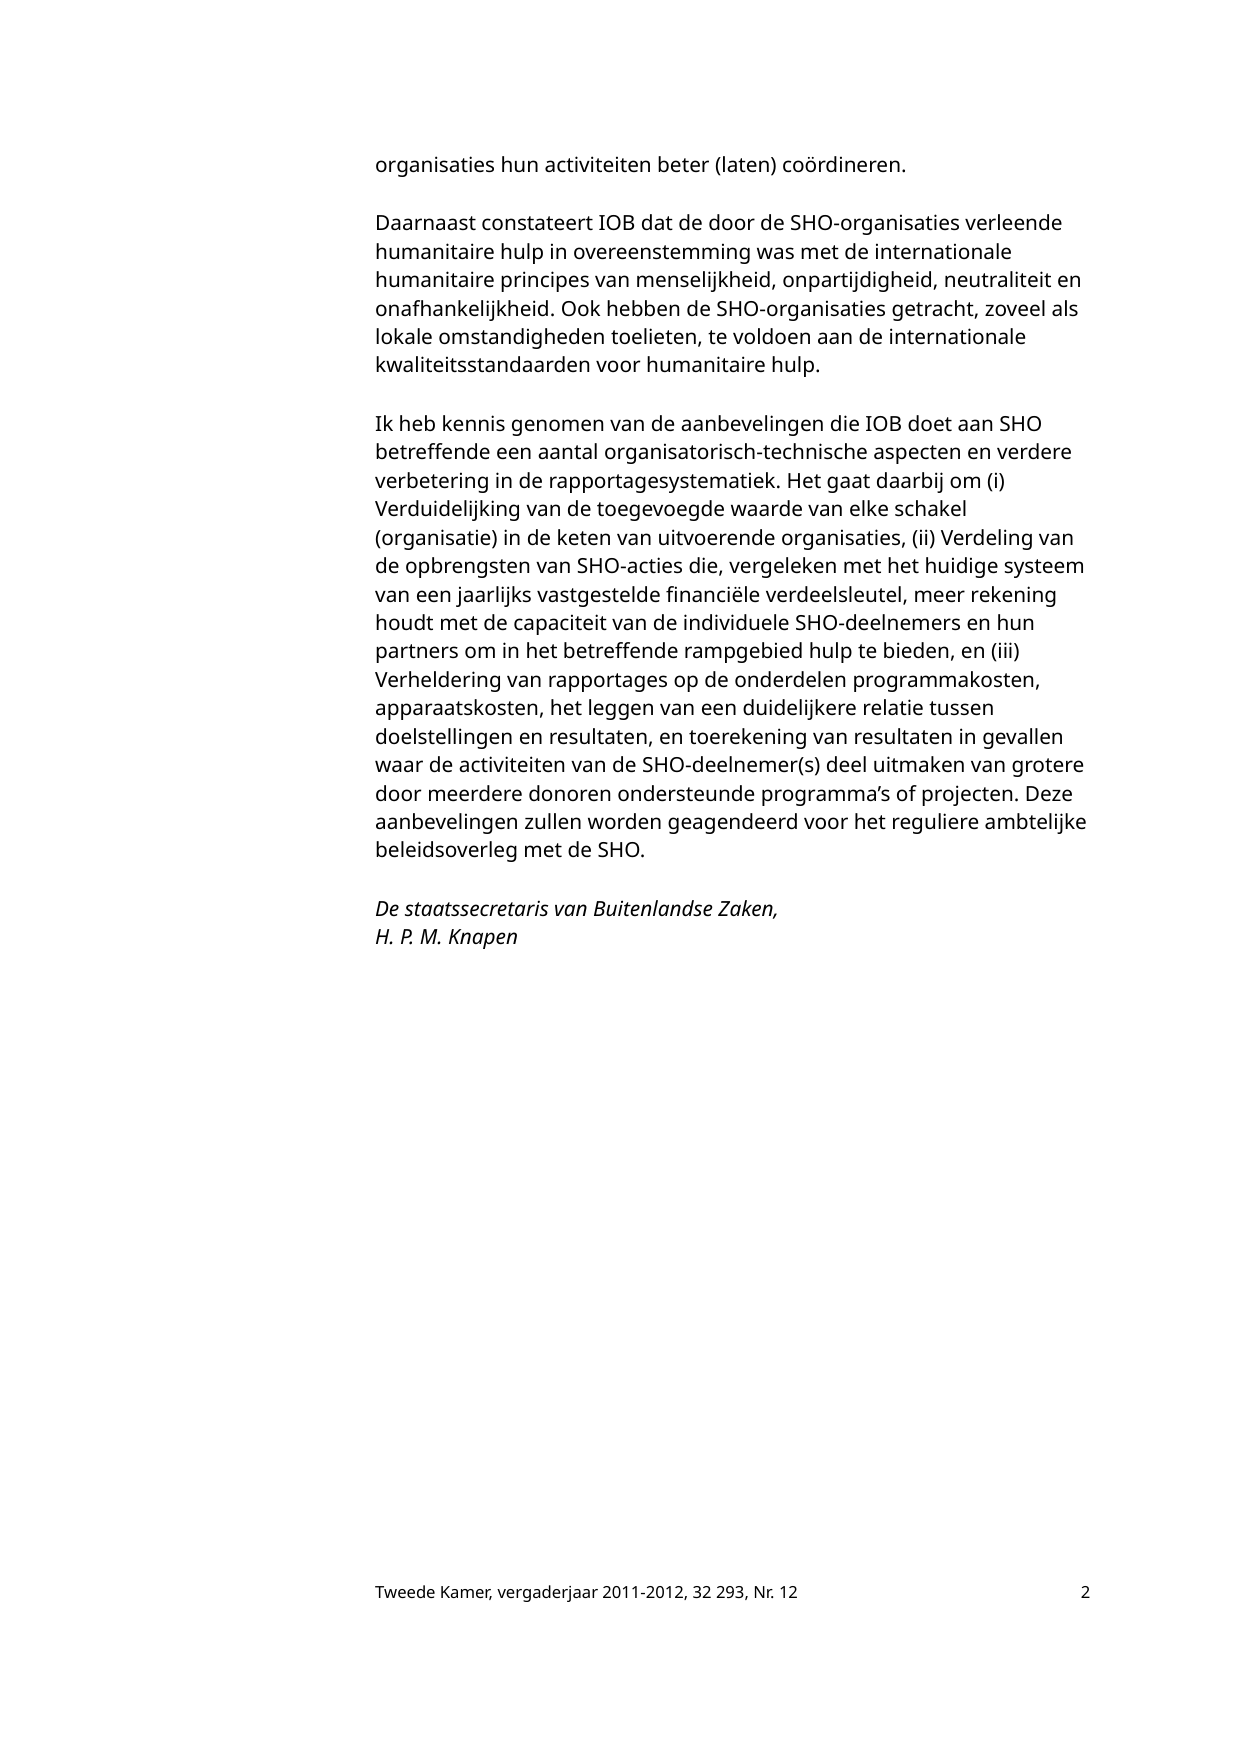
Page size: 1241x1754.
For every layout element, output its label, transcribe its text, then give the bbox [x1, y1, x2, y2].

text H. P. M. Knapen [375, 922, 1090, 951]
text Daarnaast constateert IOB dat de door de SHO-organisaties verleende humanitaire hulp in overeenstemming was met de internationale humanitaire principes van menselijkheid, onpartijdigheid, neutraliteit en onafhankelijkheid. Ook hebben de SHO-organisaties getracht, zoveel als lokale omstandigheden toelieten, te voldoen aan de internationale kwaliteitsstandaarden voor humanitaire hulp. [375, 208, 1090, 379]
text De staatssecretaris van Buitenlandse Zaken, [375, 894, 1090, 922]
text organisaties hun activiteiten beter (laten) coördineren. [375, 150, 1090, 178]
text Ik heb kennis genomen van de aanbevelingen die IOB doet aan SHO betreffende een aantal organisatorisch-technische aspecten en verdere verbetering in de rapportagesystematiek. Het gaat daarbij om (i) Verduidelijking van de toegevoegde waarde van elke schakel (organisatie) in de keten van uitvoerende organisaties, (ii) Verdeling van de opbrengsten van SHO-acties die, vergeleken met het huidige systeem van een jaarlijks vastgestelde financiële verdeelsleutel, meer rekening houdt met de capaciteit van de individuele SHO-deelnemers en hun partners om in het betreffende rampgebied hulp te bieden, en (iii) Verheldering van rapportages op de onderdelen programmakosten, apparaatskosten, het leggen van een duidelijkere relatie tussen doelstellingen en resultaten, en toerekening van resultaten in gevallen waar de activiteiten van de SHO-deelnemer(s) deel uitmaken van grotere door meerdere donoren ondersteunde programma’s of projecten. Deze aanbevelingen zullen worden geagendeerd voor het reguliere ambtelijke beleidsoverleg met de SHO. [375, 409, 1090, 864]
